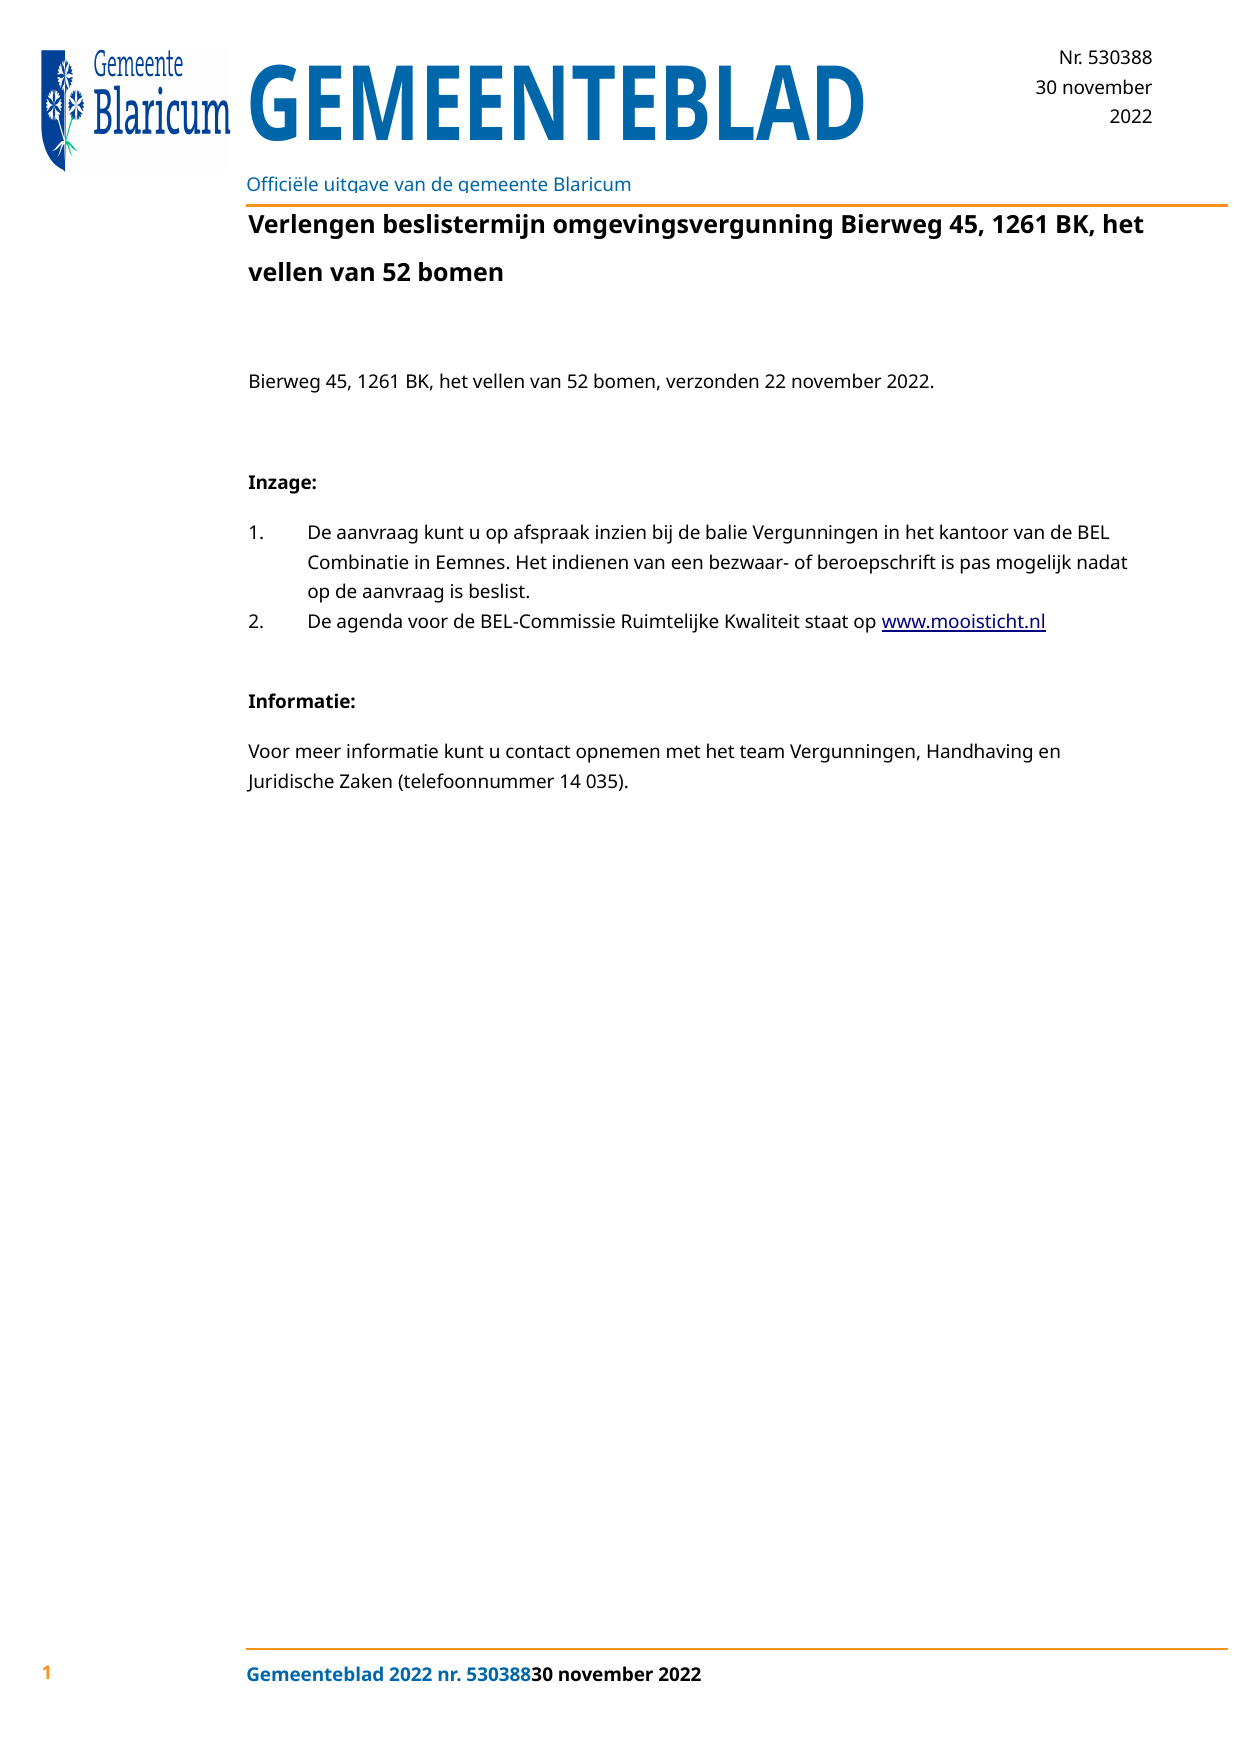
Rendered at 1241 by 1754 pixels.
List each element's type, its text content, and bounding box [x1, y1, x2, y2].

picture [41, 47, 231, 172]
text Verlengen beslistermijn omgevingsvergunning Bierweg 45, 1261 BK, het vellen van 52 bomen [248, 207, 1152, 288]
list De agenda voor de BEL-Commissie Ruimtelijke Kwaliteit staat op www.mooisticht.nl [248, 608, 1152, 634]
text Voor meer informatie kunt u contact opnemen met het team Vergunningen, Handhaving en Juridische Zaken (telefoonnummer 14 035). [248, 739, 1152, 794]
text Informatie: [248, 688, 1152, 714]
text Bierweg 45, 1261 BK, het vellen van 52 bomen, verzonden 22 november 2022. [248, 368, 1152, 394]
list De aanvraag kunt u op afspraak inzien bij de balie Vergunningen in het kantoor van de BEL Combinatie in Eemnes. Het indienen van een bezwaar- of beroepschrift is pas mogelijk nadat op de aanvraag is beslist. [248, 519, 1152, 604]
text Inzage: [248, 469, 1152, 495]
